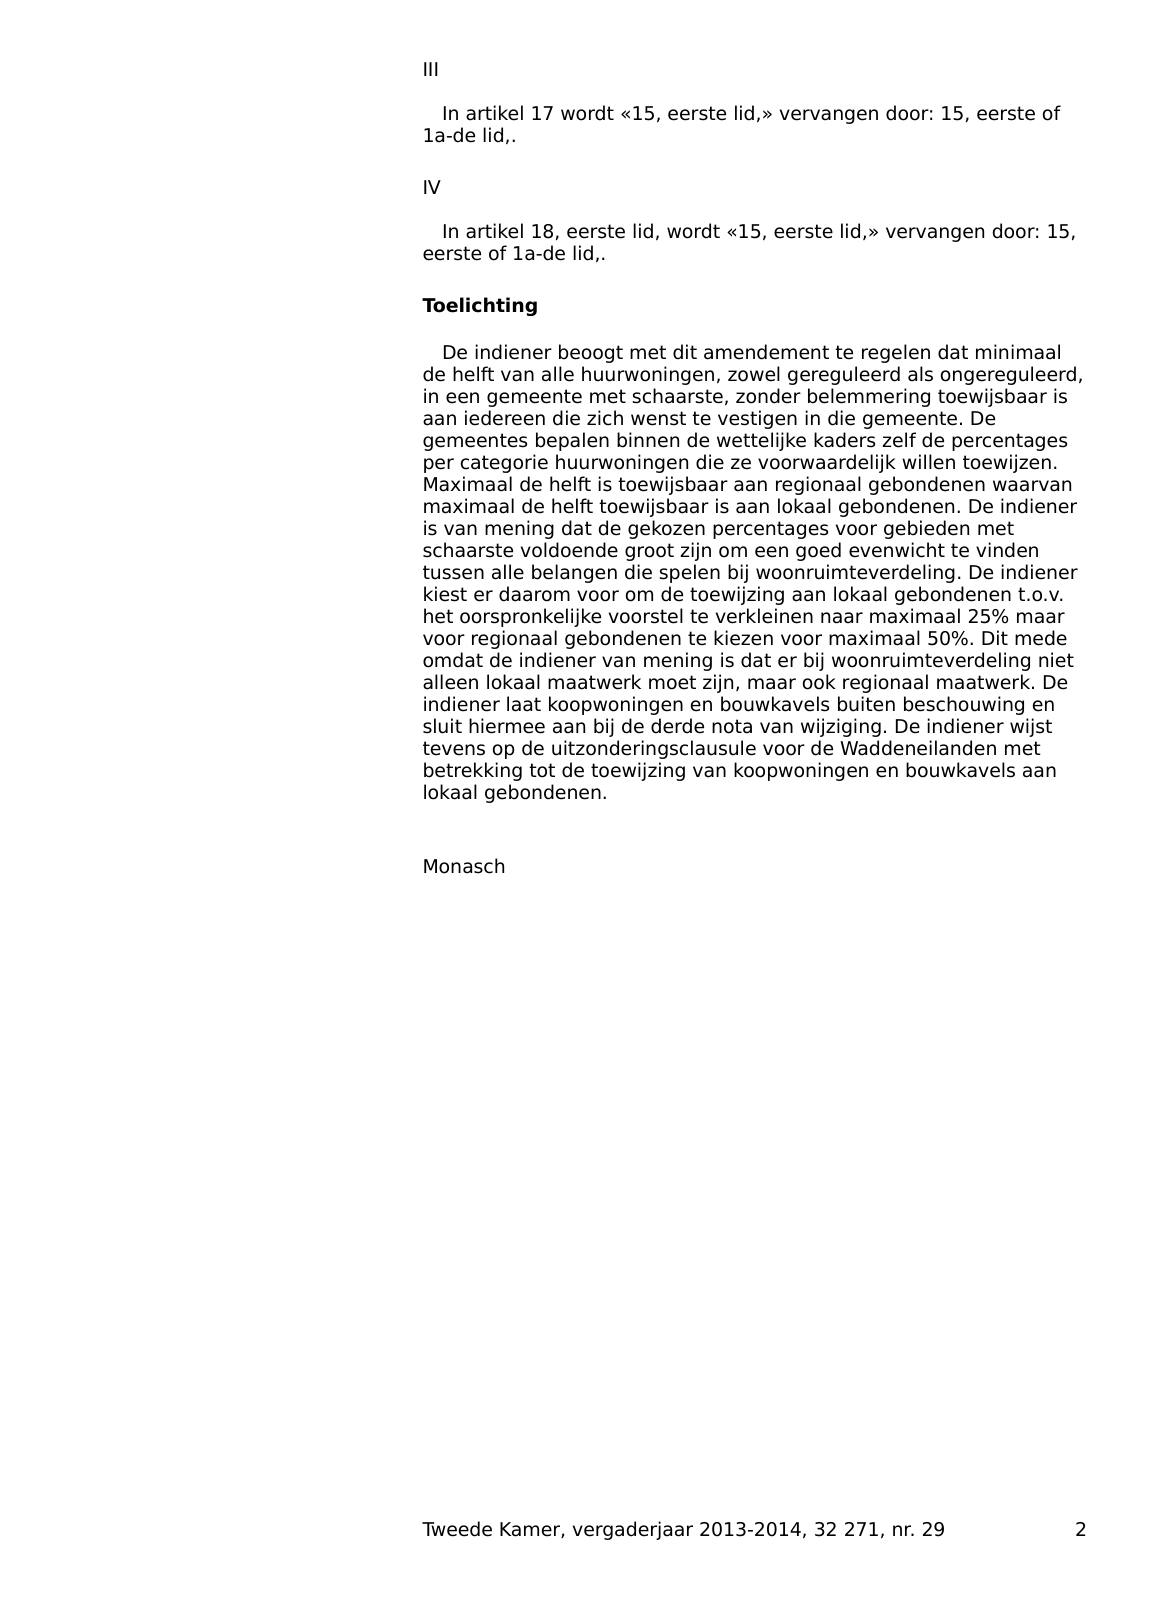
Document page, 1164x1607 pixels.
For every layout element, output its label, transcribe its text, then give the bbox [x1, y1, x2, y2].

subtitle Toelichting [422, 295, 1087, 317]
subtitle III [422, 59, 1087, 81]
subtitle IV [422, 177, 1087, 199]
text De indiener beoogt met dit amendement te regelen dat minimaal de helft van alle huurwoningen, zowel gereguleerd als ongereguleerd, in een gemeente met schaarste, zonder belemmering toewijsbaar is aan iedereen die zich wenst te vestigen in die gemeente. De gemeentes bepalen binnen de wettelijke kaders zelf de percentages per categorie huurwoningen die ze voorwaardelijk willen toewijzen. Maximaal de helft is toewijsbaar aan regionaal gebondenen waarvan maximaal de helft toewijsbaar is aan lokaal gebondenen. De indiener is van mening dat de gekozen percentages voor gebieden met schaarste voldoende groot zijn om een goed evenwicht te vinden tussen alle belangen die spelen bij woonruimteverdeling. De indiener kiest er daarom voor om de toewijzing aan lokaal gebondenen t.o.v. het oorspronkelijke voorstel te verkleinen naar maximaal 25% maar voor regionaal gebondenen te kiezen voor maximaal 50%. Dit mede omdat de indiener van mening is dat er bij woonruimteverdeling niet alleen lokaal maatwerk moet zijn, maar ook regionaal maatwerk. De indiener laat koopwoningen en bouwkavels buiten beschouwing en sluit hiermee aan bij de derde nota van wijziging. De indiener wijst tevens op de uitzonderingsclausule voor de Waddeneilanden met betrekking tot de toewijzing van koopwoningen en bouwkavels aan lokaal gebondenen. [422, 342, 1087, 804]
text Monasch [422, 834, 1087, 878]
text In artikel 18, eerste lid, wordt «15, eerste lid,» vervangen door: 15, eerste of 1a-de lid,. [422, 221, 1087, 265]
text In artikel 17 wordt «15, eerste lid,» vervangen door: 15, eerste of 1a-de lid,. [422, 103, 1087, 147]
